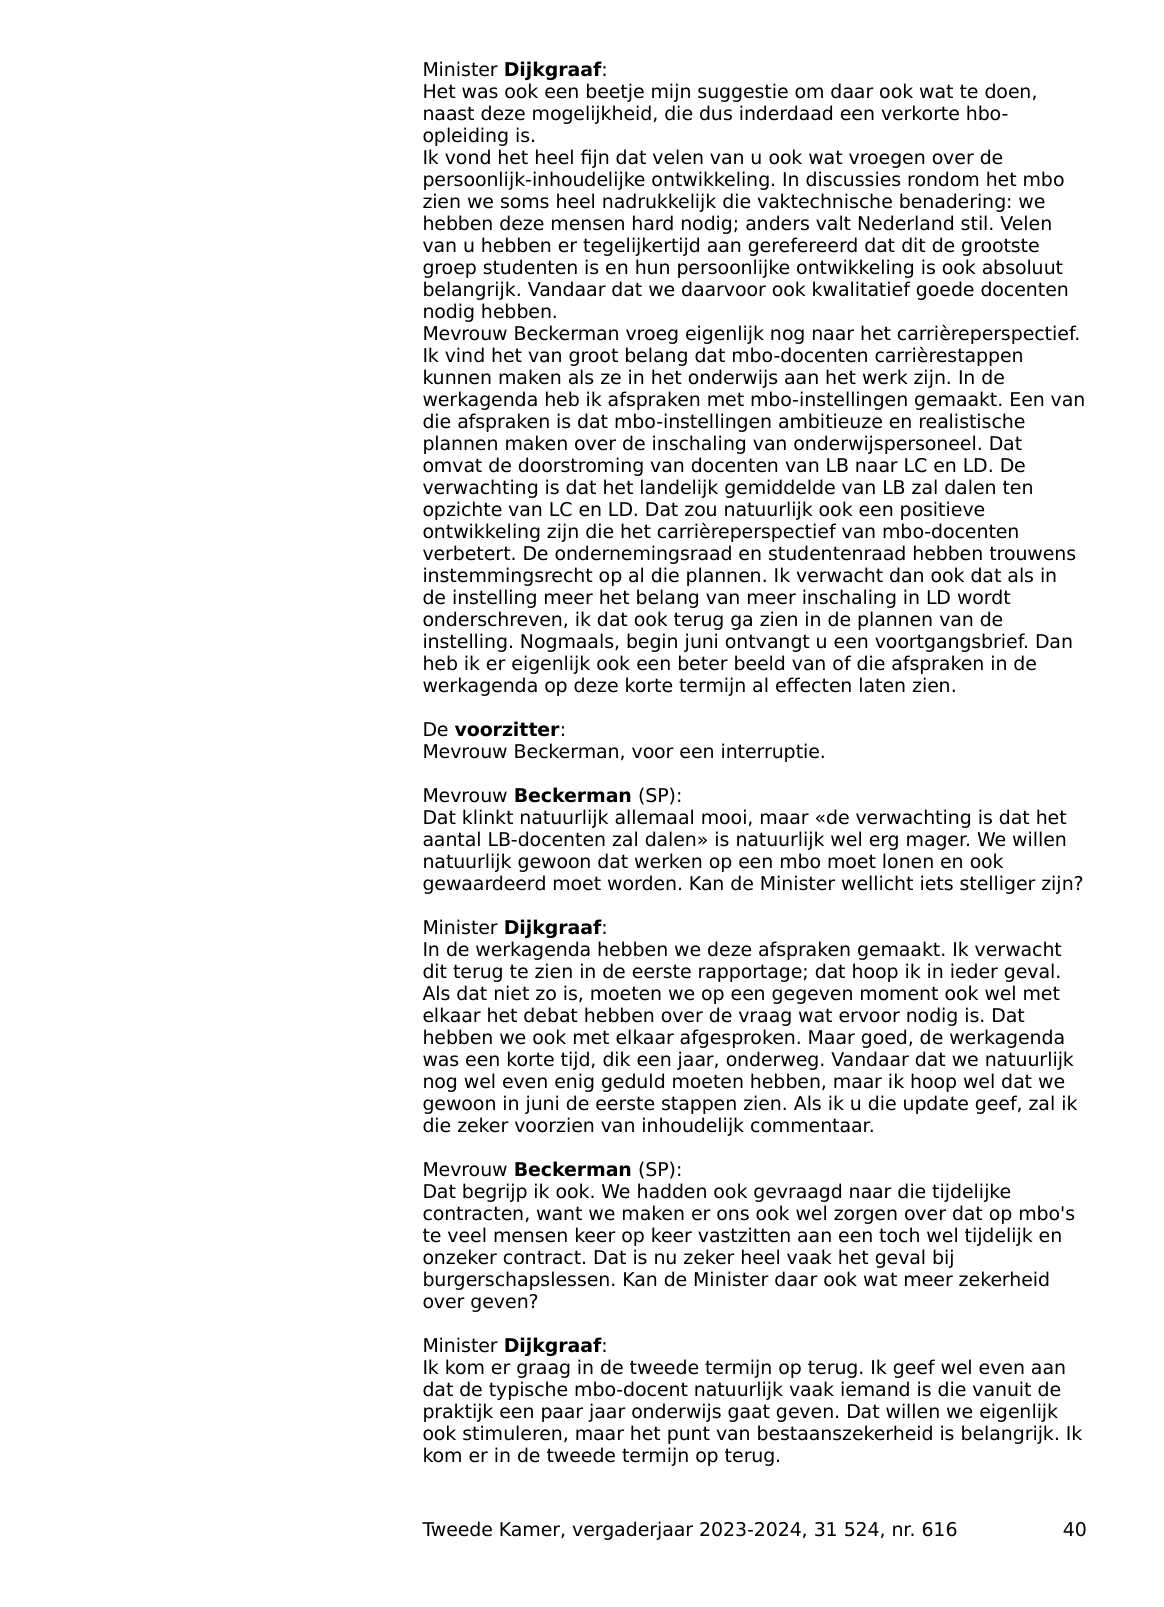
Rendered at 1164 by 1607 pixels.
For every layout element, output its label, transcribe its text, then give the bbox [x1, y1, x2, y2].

text Ik kom er graag in de tweede termijn op terug. Ik geef wel even aan dat de typische mbo-docent natuurlijk vaak iemand is die vanuit de praktijk een paar jaar onderwijs gaat geven. Dat willen we eigenlijk ook stimuleren, maar het punt van bestaanszekerheid is belangrijk. Ik kom er in de tweede termijn op terug. [422, 1357, 1087, 1467]
text Mevrouw Beckerman (SP): [422, 785, 1087, 807]
text Het was ook een beetje mijn suggestie om daar ook wat te doen, naast deze mogelijkheid, die dus inderdaad een verkorte hbo-opleiding is. [422, 81, 1087, 147]
text Dat klinkt natuurlijk allemaal mooi, maar «de verwachting is dat het aantal LB-docenten zal dalen» is natuurlijk wel erg mager. We willen natuurlijk gewoon dat werken op een mbo moet lonen en ook gewaardeerd moet worden. Kan de Minister wellicht iets stelliger zijn? [422, 807, 1087, 895]
text In de werkagenda hebben we deze afspraken gemaakt. Ik verwacht dit terug te zien in de eerste rapportage; dat hoop ik in ieder geval. Als dat niet zo is, moeten we op een gegeven moment ook wel met elkaar het debat hebben over de vraag wat ervoor nodig is. Dat hebben we ook met elkaar afgesproken. Maar goed, de werkagenda was een korte tijd, dik een jaar, onderweg. Vandaar dat we natuurlijk nog wel even enig geduld moeten hebben, maar ik hoop wel dat we gewoon in juni de eerste stappen zien. Als ik u die update geef, zal ik die zeker voorzien van inhoudelijk commentaar. [422, 939, 1087, 1137]
text Minister Dijkgraaf: [422, 1335, 1087, 1357]
text Dat begrijp ik ook. We hadden ook gevraagd naar die tijdelijke contracten, want we maken er ons ook wel zorgen over dat op mbo's te veel mensen keer op keer vastzitten aan een toch wel tijdelijk en onzeker contract. Dat is nu zeker heel vaak het geval bij burgerschapslessen. Kan de Minister daar ook wat meer zekerheid over geven? [422, 1181, 1087, 1313]
text Mevrouw Beckerman vroeg eigenlijk nog naar het carrièreperspectief. Ik vind het van groot belang dat mbo-docenten carrièrestappen kunnen maken als ze in het onderwijs aan het werk zijn. In de werkagenda heb ik afspraken met mbo-instellingen gemaakt. Een van die afspraken is dat mbo-instellingen ambitieuze en realistische plannen maken over de inschaling van onderwijspersoneel. Dat omvat de doorstroming van docenten van LB naar LC en LD. De verwachting is dat het landelijk gemiddelde van LB zal dalen ten opzichte van LC en LD. Dat zou natuurlijk ook een positieve ontwikkeling zijn die het carrièreperspectief van mbo-docenten verbetert. De ondernemingsraad en studentenraad hebben trouwens instemmingsrecht op al die plannen. Ik verwacht dan ook dat als in de instelling meer het belang van meer inschaling in LD wordt onderschreven, ik dat ook terug ga zien in de plannen van de instelling. Nogmaals, begin juni ontvangt u een voortgangsbrief. Dan heb ik er eigenlijk ook een beter beeld van of die afspraken in de werkagenda op deze korte termijn al effecten laten zien. [422, 323, 1087, 696]
text De voorzitter: [422, 719, 1087, 741]
text Mevrouw Beckerman (SP): [422, 1159, 1087, 1181]
text Minister Dijkgraaf: [422, 917, 1087, 939]
text Ik vond het heel fijn dat velen van u ook wat vroegen over de persoonlijk-inhoudelijke ontwikkeling. In discussies rondom het mbo zien we soms heel nadrukkelijk die vaktechnische benadering: we hebben deze mensen hard nodig; anders valt Nederland stil. Velen van u hebben er tegelijkertijd aan gerefereerd dat dit de grootste groep studenten is en hun persoonlijke ontwikkeling is ook absoluut belangrijk. Vandaar dat we daarvoor ook kwalitatief goede docenten nodig hebben. [422, 147, 1087, 323]
text Minister Dijkgraaf: [422, 59, 1087, 81]
text Mevrouw Beckerman, voor een interruptie. [422, 741, 1087, 763]
